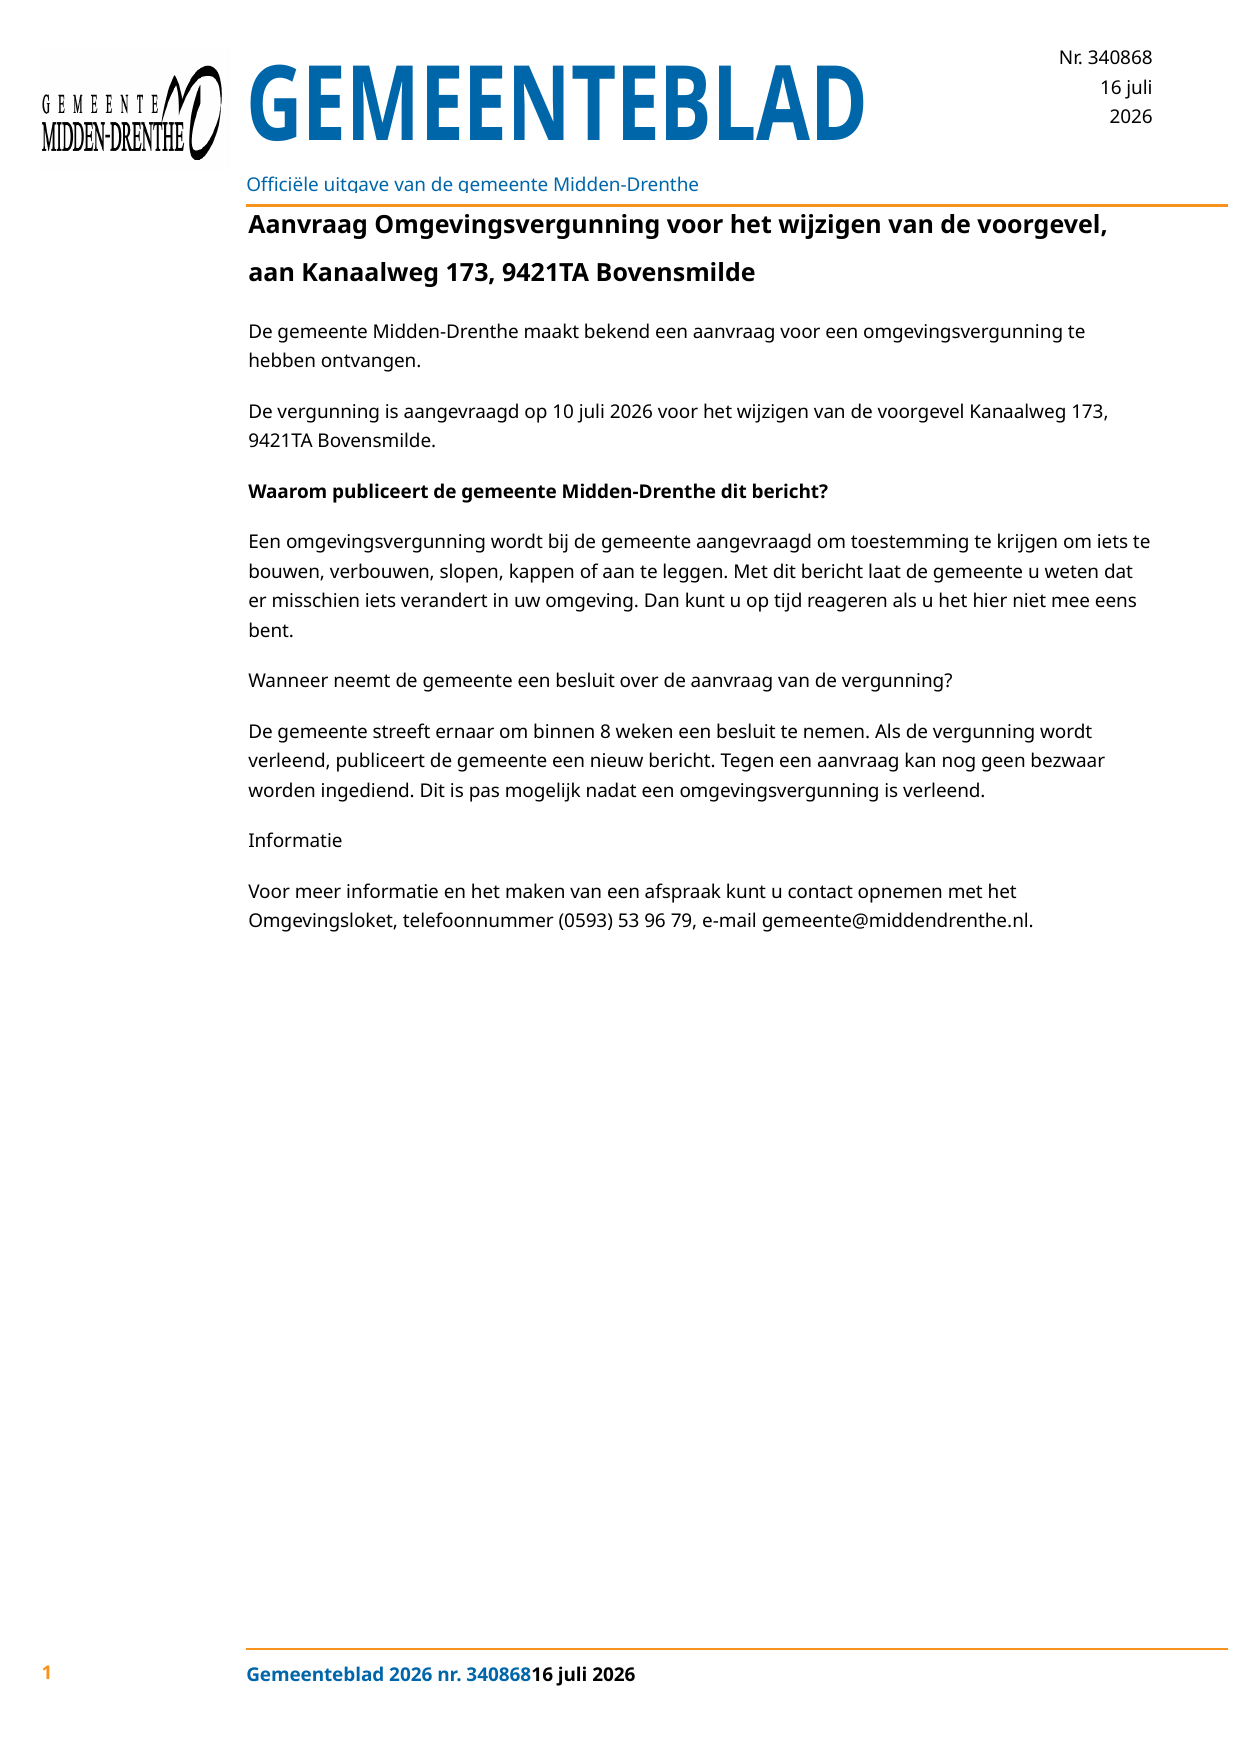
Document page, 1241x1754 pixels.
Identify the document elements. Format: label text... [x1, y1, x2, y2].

text De gemeente streeft ernaar om binnen 8 weken een besluit te nemen. Als de vergunning wordt verleend, publiceert de gemeente een nieuw bericht. Tegen een aanvraag kan nog geen bezwaar worden ingediend. Dit is pas mogelijk nadat een omgevingsvergunning is verleend. [248, 718, 1152, 803]
text Informatie [248, 827, 1152, 853]
text Waarom publiceert de gemeente Midden-Drenthe dit bericht? [248, 478, 1152, 504]
text Wanneer neemt de gemeente een besluit over de aanvraag van de vergunning? [248, 667, 1152, 693]
text Voor meer informatie en het maken van een afspraak kunt u contact opnemen met het Omgevingsloket, telefoonnummer (0593) 53 96 79, e-mail gemeente@middendrenthe.nl. [248, 878, 1152, 933]
text De vergunning is aangevraagd op 10 juli 2026 voor het wijzigen van de voorgevel Kanaalweg 173, 9421TA Bovensmilde. [248, 398, 1152, 453]
text Een omgevingsvergunning wordt bij de gemeente aangevraagd om toestemming te krijgen om iets te bouwen, verbouwen, slopen, kappen of aan te leggen. Met dit bericht laat de gemeente u weten dat er misschien iets verandert in uw omgeving. Dan kunt u op tijd reageren als u het hier niet mee eens bent. [248, 528, 1152, 643]
text De gemeente Midden-Drenthe maakt bekend een aanvraag voor een omgevingsvergunning te hebben ontvangen. [248, 318, 1152, 373]
picture [41, 47, 231, 172]
text Aanvraag Omgevingsvergunning voor het wijzigen van de voorgevel, aan Kanaalweg 173, 9421TA Bovensmilde [248, 207, 1152, 288]
